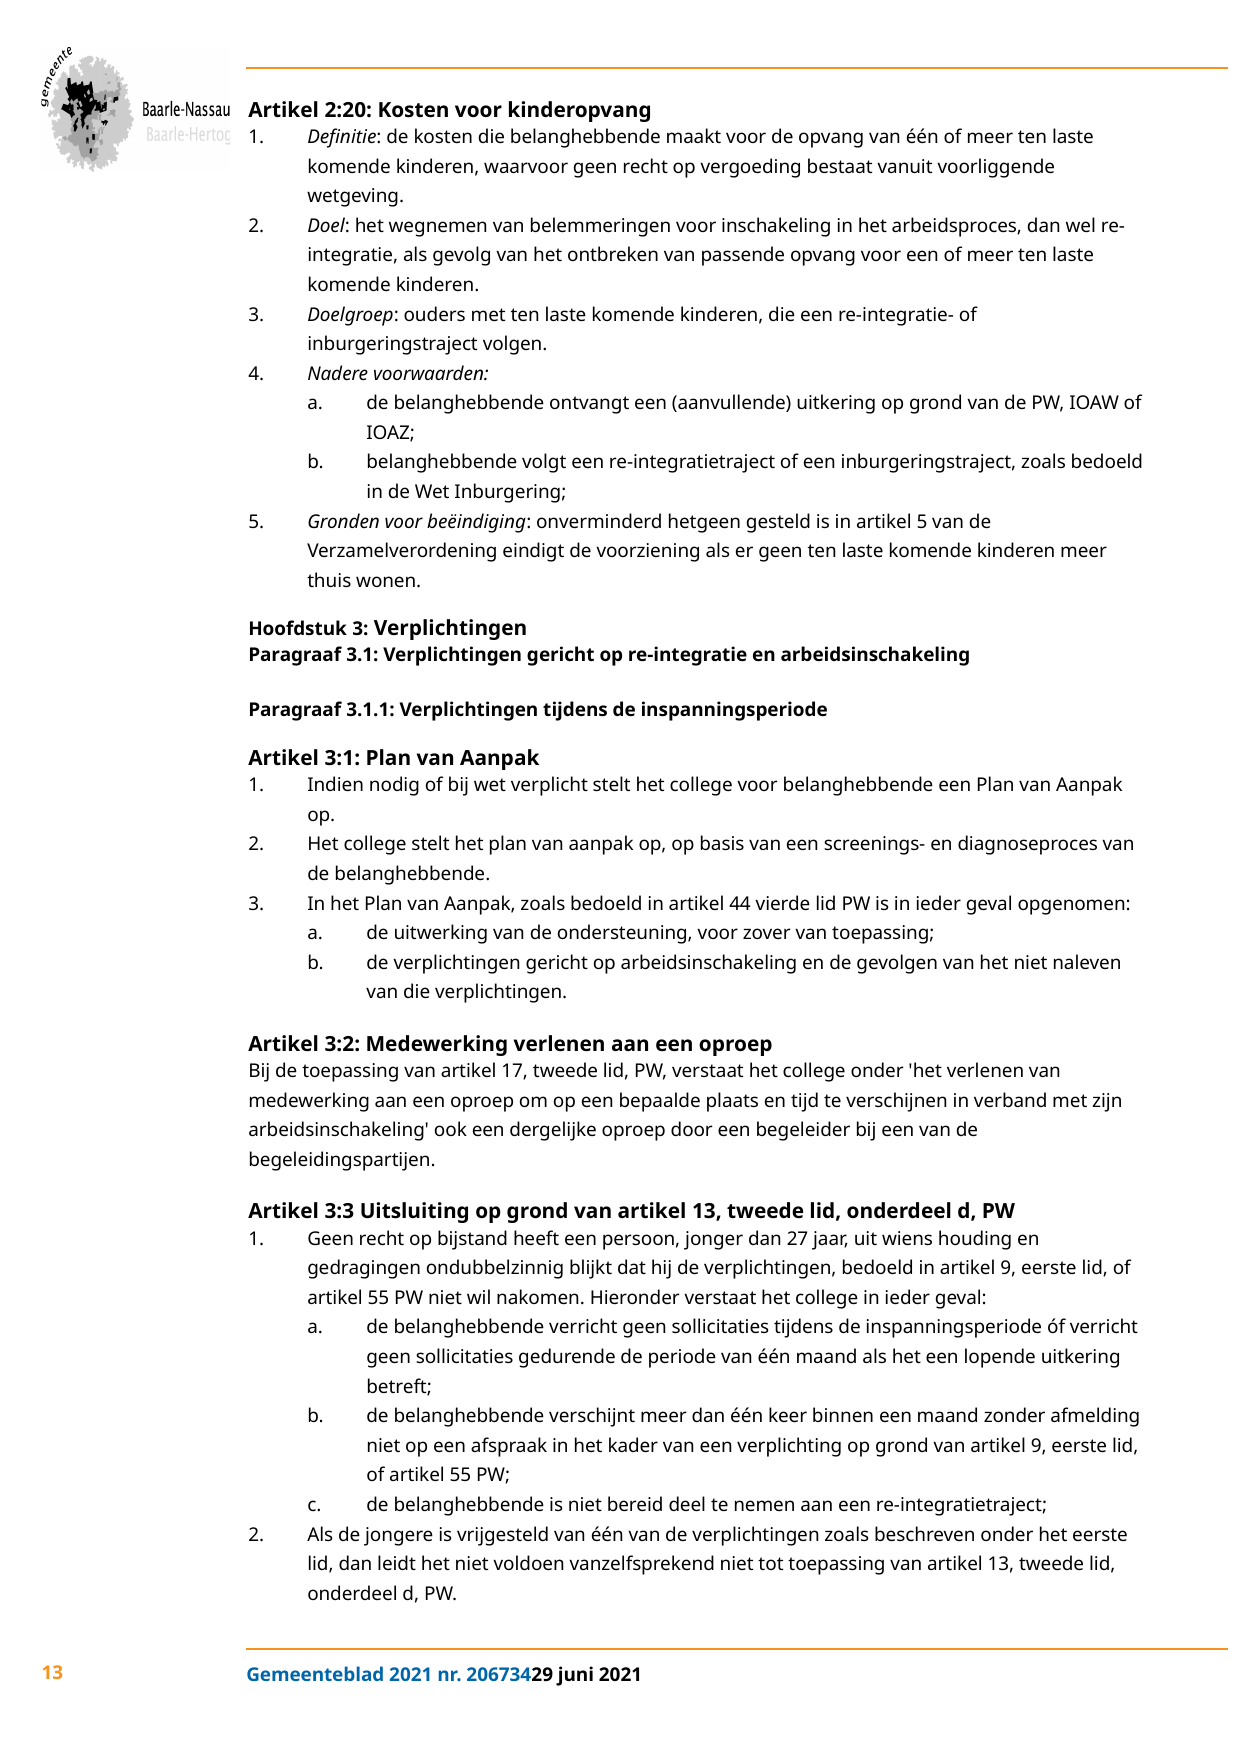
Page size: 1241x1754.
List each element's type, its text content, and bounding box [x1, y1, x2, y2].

list Doel: het wegnemen van belemmeringen voor inschakeling in het arbeidsproces, dan wel re-integratie, als gevolg van het ontbreken van passende opvang voor een of meer ten laste komende kinderen. [248, 212, 1152, 297]
text Paragraaf 3.1: Verplichtingen gericht op re-integratie en arbeidsinschakeling [248, 641, 1152, 667]
list Definitie: de kosten die belanghebbende maakt voor de opvang van één of meer ten laste komende kinderen, waarvoor geen recht op vergoeding bestaat vanuit voorliggende wetgeving. [248, 123, 1152, 208]
text Hoofdstuk 3: Verplichtingen [248, 613, 1152, 641]
list de uitwerking van de ondersteuning, voor zover van toepassing; [307, 919, 1152, 945]
text Bij de toepassing van artikel 17, tweede lid, PW, verstaat het college onder 'het verlenen van medewerking aan een oproep om op een bepaalde plaats en tijd te verschijnen in verband met zijn arbeidsinschakeling' ook een dergelijke oproep door een begeleider bij een van de begeleidingspartijen. [248, 1057, 1152, 1172]
list Doelgroep: ouders met ten laste komende kinderen, die een re-integratie- of inburgeringstraject volgen. [248, 301, 1152, 356]
list de belanghebbende ontvangt een (aanvullende) uitkering op grond van de PW, IOAW of IOAZ; [307, 389, 1152, 445]
text Artikel 3:1: Plan van Aanpak [248, 743, 1152, 771]
list Geen recht op bijstand heeft een persoon, jonger dan 27 jaar, uit wiens houding en gedragingen ondubbelzinnig blijkt dat hij de verplichtingen, bedoeld in artikel 9, eerste lid, of artikel 55 PW niet wil nakomen. Hieronder verstaat het college in ieder geval: [248, 1225, 1152, 1310]
picture [41, 47, 231, 172]
list de belanghebbende is niet bereid deel te nemen aan een re-integratietraject; [307, 1491, 1152, 1517]
text Artikel 2:20: Kosten voor kinderopvang [248, 95, 1152, 123]
text Artikel 3:2: Medewerking verlenen aan een oproep [248, 1029, 1152, 1057]
list Als de jongere is vrijgesteld van één van de verplichtingen zoals beschreven onder het eerste lid, dan leidt het niet voldoen vanzelfsprekend niet tot toepassing van artikel 13, tweede lid, onderdeel d, PW. [248, 1521, 1152, 1606]
list In het Plan van Aanpak, zoals bedoeld in artikel 44 vierde lid PW is in ieder geval opgenomen: [248, 890, 1152, 915]
list Nadere voorwaarden: [248, 360, 1152, 386]
text Paragraaf 3.1.1: Verplichtingen tijdens de inspanningsperiode [248, 696, 1152, 722]
list de belanghebbende verricht geen sollicitaties tijdens de inspanningsperiode óf verricht geen sollicitaties gedurende de periode van één maand als het een lopende uitkering betreft; [307, 1314, 1152, 1398]
list de belanghebbende verschijnt meer dan één keer binnen een maand zonder afmelding niet op een afspraak in het kader van een verplichting op grond van artikel 9, eerste lid, of artikel 55 PW; [307, 1402, 1152, 1487]
list Het college stelt het plan van aanpak op, op basis van een screenings- en diagnoseproces van de belanghebbende. [248, 831, 1152, 886]
text Artikel 3:3 Uitsluiting op grond van artikel 13, tweede lid, onderdeel d, PW [248, 1196, 1152, 1225]
list Indien nodig of bij wet verplicht stelt het college voor belanghebbende een Plan van Aanpak op. [248, 771, 1152, 827]
list Gronden voor beëindiging: onverminderd hetgeen gesteld is in artikel 5 van de Verzamelverordening eindigt de voorziening als er geen ten laste komende kinderen meer thuis wonen. [248, 508, 1152, 593]
list de verplichtingen gericht op arbeidsinschakeling en de gevolgen van het niet naleven van die verplichtingen. [307, 949, 1152, 1004]
list belanghebbende volgt een re-integratietraject of een inburgeringstraject, zoals bedoeld in de Wet Inburgering; [307, 449, 1152, 504]
